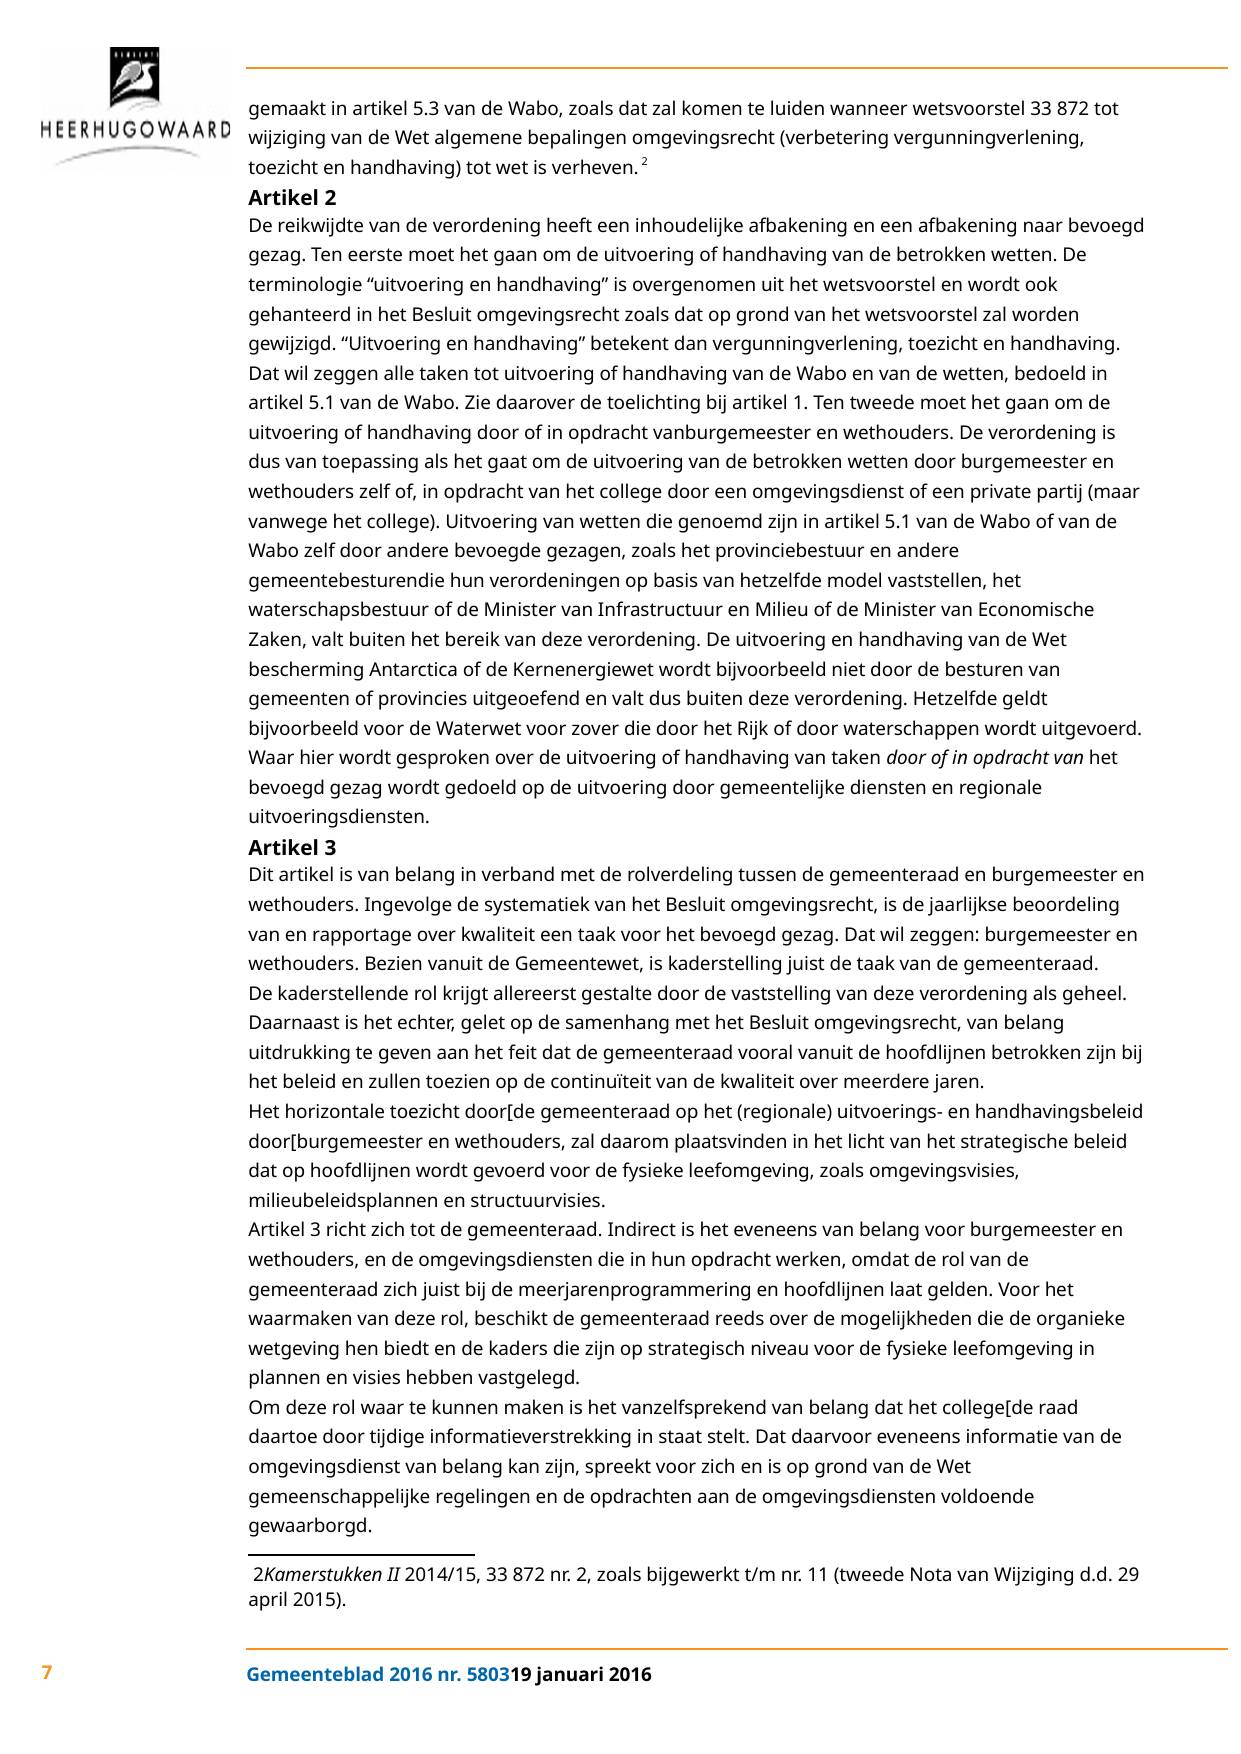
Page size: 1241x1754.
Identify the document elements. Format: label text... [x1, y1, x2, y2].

text Artikel 3 richt zich tot de gemeenteraad. Indirect is het eveneens van belang voor burgemeester en wethouders, en de omgevingsdiensten die in hun opdracht werken, omdat de rol van de gemeenteraad zich juist bij de meerjarenprogrammering en hoofdlijnen laat gelden. Voor het waarmaken van deze rol, beschikt de gemeenteraad reeds over de mogelijkheden die de organieke wetgeving hen biedt en de kaders die zijn op strategisch niveau voor de fysieke leefomgeving in plannen en visies hebben vastgelegd. [248, 1217, 1152, 1390]
picture [41, 47, 231, 172]
text Artikel 2 [248, 183, 1152, 212]
text Dit artikel is van belang in verband met de rolverdeling tussen de gemeenteraad en burgemeester en wethouders. Ingevolge de systematiek van het Besluit omgevingsrecht, is de jaarlijkse beoordeling van en rapportage over kwaliteit een taak voor het bevoegd gezag. Dat wil zeggen: burgemeester en wethouders. Bezien vanuit de Gemeentewet, is kaderstelling juist de taak van de gemeenteraad. [248, 862, 1152, 976]
text De kaderstellende rol krijgt allereerst gestalte door de vaststelling van deze verordening als geheel. Daarnaast is het echter, gelet op de samenhang met het Besluit omgevingsrecht, van belang uitdrukking te geven aan het feit dat de gemeenteraad vooral vanuit de hoofdlijnen betrokken zijn bij het beleid en zullen toezien op de continuïteit van de kwaliteit over meerdere jaren. [248, 980, 1152, 1094]
text Artikel 3 [248, 833, 1152, 862]
text Om deze rol waar te kunnen maken is het vanzelfsprekend van belang dat het college[de raad daartoe door tijdige informatieverstrekking in staat stelt. Dat daarvoor eveneens informatie van de omgevingsdienst van belang kan zijn, spreekt voor zich en is op grond van de Wet gemeenschappelijke regelingen en de opdrachten aan de omgevingsdiensten voldoende gewaarborgd. [248, 1394, 1152, 1538]
text Het horizontale toezicht door[de gemeenteraad op het (regionale) uitvoerings- en handhavingsbeleid door[burgemeester en wethouders, zal daarom plaatsvinden in het licht van het strategische beleid dat op hoofdlijnen wordt gevoerd voor de fysieke leefomgeving, zoals omgevingsvisies, milieubeleidsplannen en structuurvisies. [248, 1098, 1152, 1213]
text gemaakt in artikel 5.3 van de Wabo, zoals dat zal komen te luiden wanneer wetsvoorstel 33 872 tot wijziging van de Wet algemene bepalingen omgevingsrecht (verbetering vergunningverlening, toezicht en handhaving) tot wet is verheven. [248, 95, 1152, 180]
text De reikwijdte van de verordening heeft een inhoudelijke afbakening en een afbakening naar bevoegd gezag. Ten eerste moet het gaan om de uitvoering of handhaving van de betrokken wetten. De terminologie “uitvoering en handhaving” is overgenomen uit het wetsvoorstel en wordt ook gehanteerd in het Besluit omgevingsrecht zoals dat op grond van het wetsvoorstel zal worden gewijzigd. “Uitvoering en handhaving” betekent dan vergunningverlening, toezicht en handhaving. Dat wil zeggen alle taken tot uitvoering of handhaving van de Wabo en van de wetten, bedoeld in artikel 5.1 van de Wabo. Zie daarover de toelichting bij artikel 1. Ten tweede moet het gaan om de uitvoering of handhaving door of in opdracht vanburgemeester en wethouders. De verordening is dus van toepassing als het gaat om de uitvoering van de betrokken wetten door burgemeester en wethouders zelf of, in opdracht van het college door een omgevingsdienst of een private partij (maar vanwege het college). Uitvoering van wetten die genoemd zijn in artikel 5.1 van de Wabo of van de Wabo zelf door andere bevoegde gezagen, zoals het provinciebestuur en andere gemeentebesturendie hun verordeningen op basis van hetzelfde model vaststellen, het waterschapsbestuur of de Minister van Infrastructuur en Milieu of de Minister van Economische Zaken, valt buiten het bereik van deze verordening. De uitvoering en handhaving van de Wet bescherming Antarctica of de Kernenergiewet wordt bijvoorbeeld niet door de besturen van gemeenten of provincies uitgeoefend en valt dus buiten deze verordening. Hetzelfde geldt bijvoorbeeld voor de Waterwet voor zover die door het Rijk of door waterschappen wordt uitgevoerd. Waar hier wordt gesproken over de uitvoering of handhaving van taken door of in opdracht van het bevoegd gezag wordt gedoeld op de uitvoering door gemeentelijke diensten en regionale uitvoeringsdiensten. [248, 212, 1152, 829]
text Kamerstukken II 2014/15, 33 872 nr. 2, zoals bijgewerkt t/m nr. 11 (tweede Nota van Wijziging d.d. 29 april 2015). [248, 1561, 1152, 1612]
